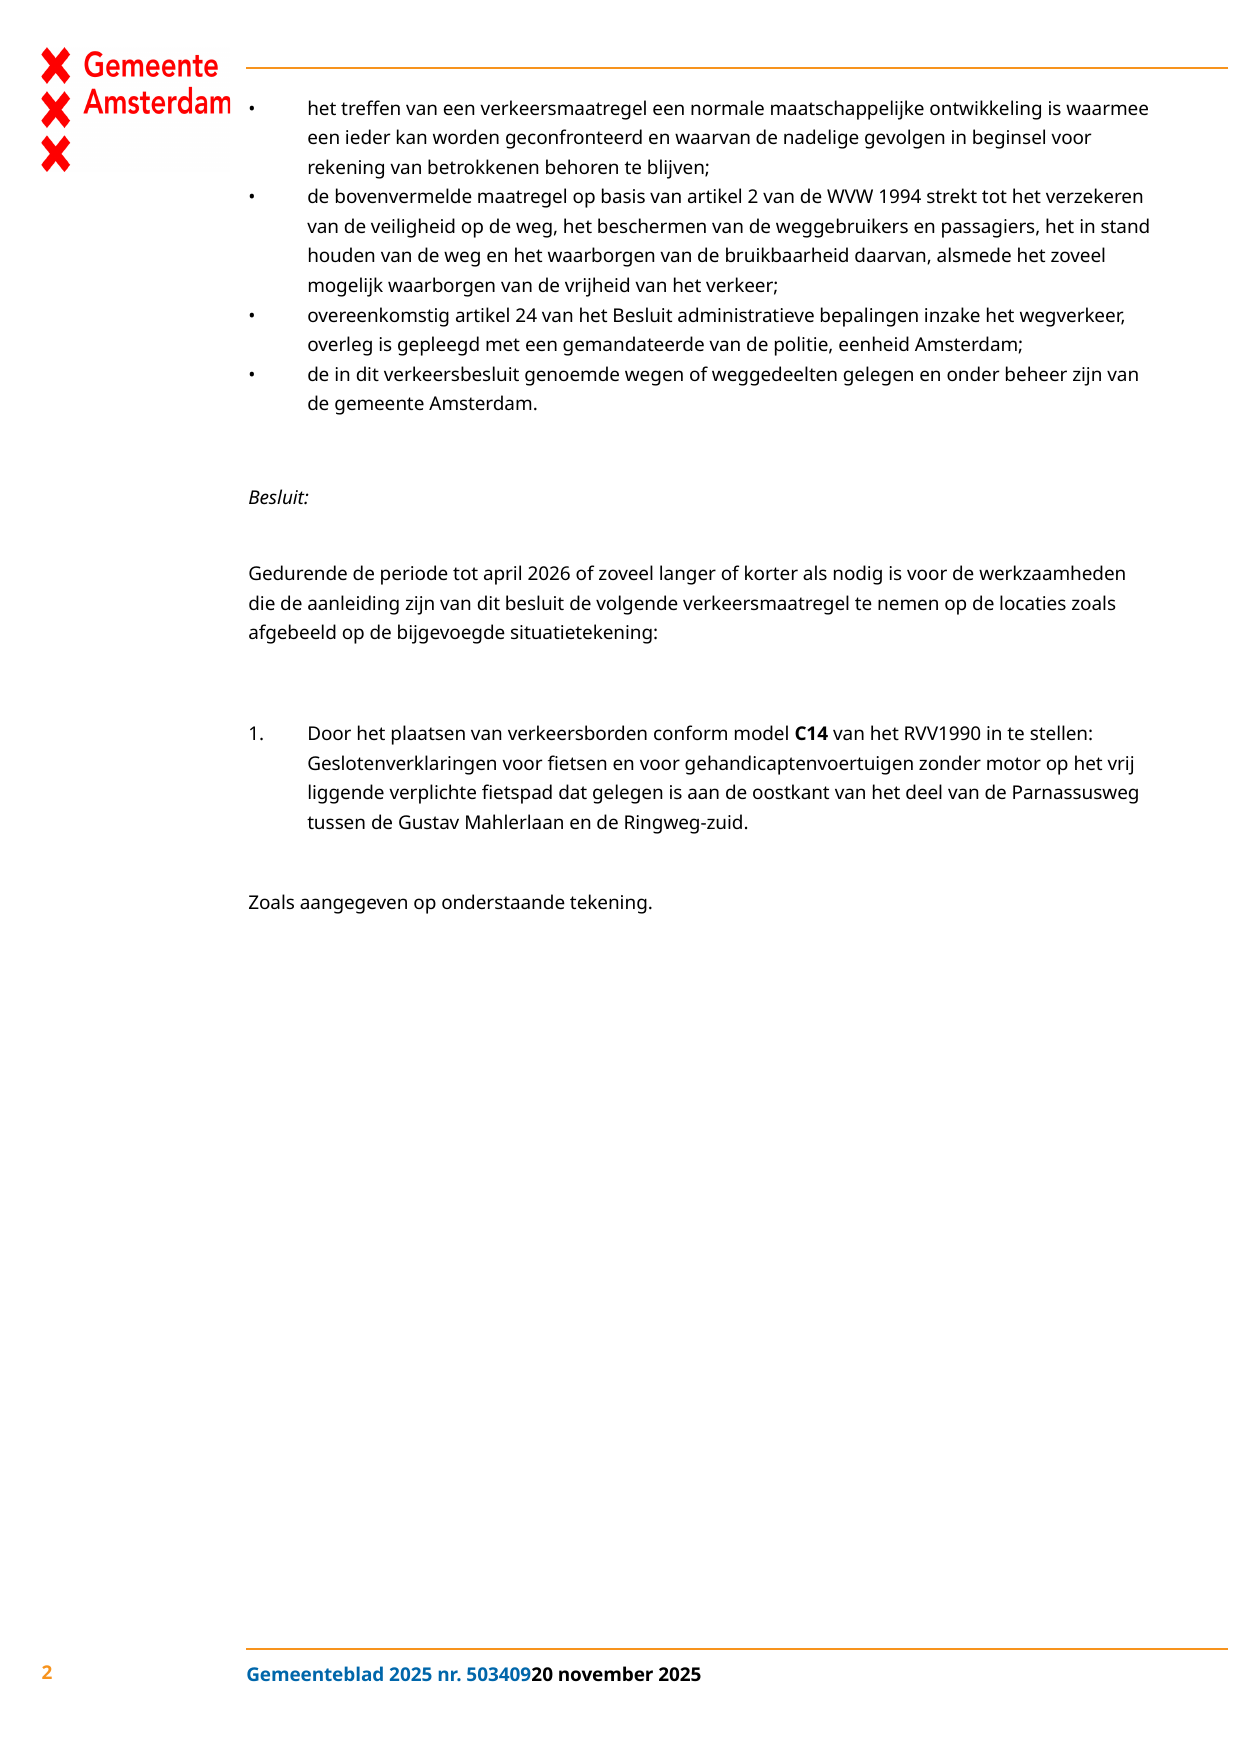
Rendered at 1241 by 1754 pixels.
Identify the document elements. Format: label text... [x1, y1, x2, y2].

list de in dit verkeersbesluit genoemde wegen of weggedeelten gelegen en onder beheer zijn van de gemeente Amsterdam. [248, 361, 1152, 416]
list de bovenvermelde maatregel op basis van artikel 2 van de WVW 1994 strekt tot het verzekeren van de veiligheid op de weg, het beschermen van de weggebruikers en passagiers, het in stand houden van de weg en het waarborgen van de bruikbaarheid daarvan, alsmede het zoveel mogelijk waarborgen van de vrijheid van het verkeer; [248, 183, 1152, 298]
list het treffen van een verkeersmaatregel een normale maatschappelijke ontwikkeling is waarmee een ieder kan worden geconfronteerd en waarvan de nadelige gevolgen in beginsel voor rekening van betrokkenen behoren te blijven; [248, 95, 1152, 180]
text Zoals aangegeven op onderstaande tekening. [248, 889, 1152, 915]
text Gedurende de periode tot april 2026 of zoveel langer of korter als nodig is voor de werkzaamheden die de aanleiding zijn van dit besluit de volgende verkeersmaatregel te nemen op de locaties zoals afgebeeld op de bijgevoegde situatietekening: [248, 560, 1152, 645]
list overeenkomstig artikel 24 van het Besluit administratieve bepalingen inzake het wegverkeer, overleg is gepleegd met een gemandateerde van de politie, eenheid Amsterdam; [248, 302, 1152, 357]
text Besluit: [248, 484, 1152, 510]
list Door het plaatsen van verkeersborden conform model C14 van het RVV1990 in te stellen: Geslotenverklaringen voor fietsen en voor gehandicaptenvoertuigen zonder motor op het vrij liggende verplichte fietspad dat gelegen is aan de oostkant van het deel van de Parnassusweg tussen de Gustav Mahlerlaan en de Ringweg-zuid. [248, 720, 1152, 835]
picture [41, 47, 231, 172]
